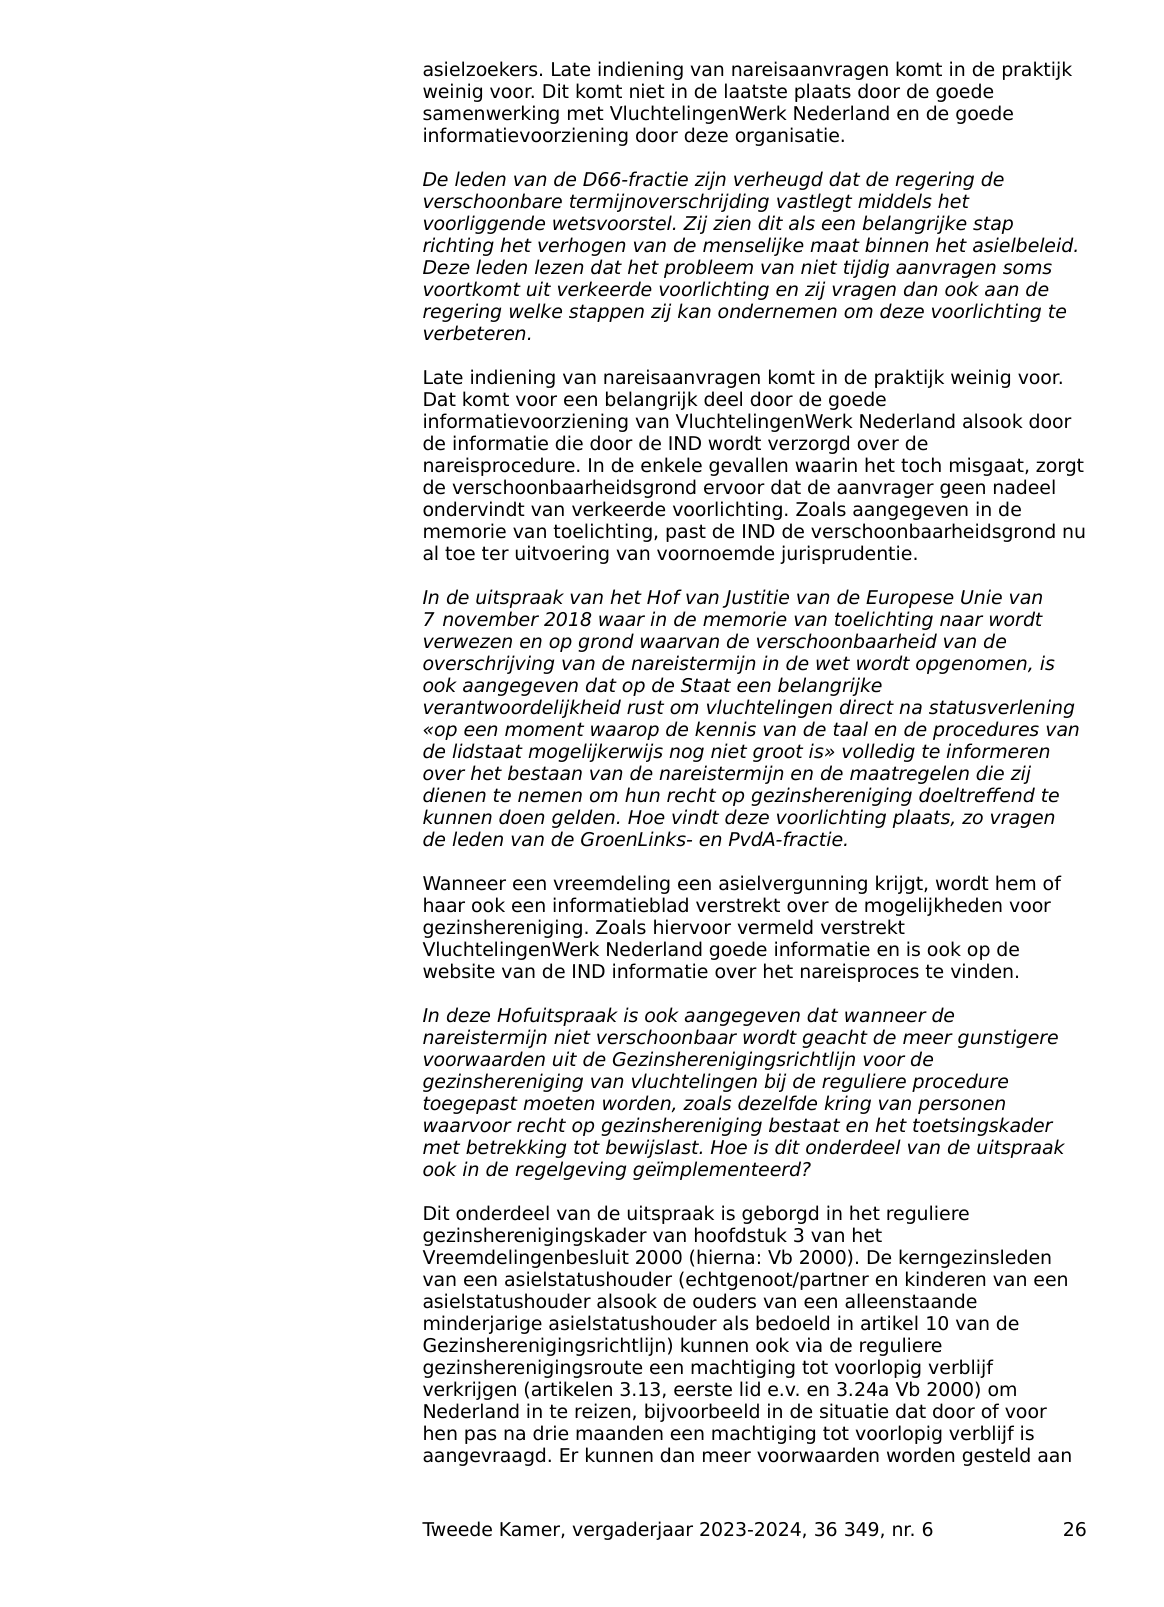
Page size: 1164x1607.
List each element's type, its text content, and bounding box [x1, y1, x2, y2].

text Wanneer een vreemdeling een asielvergunning krijgt, wordt hem of haar ook een informatieblad verstrekt over de mogelijkheden voor gezinshereniging. Zoals hiervoor vermeld verstrekt VluchtelingenWerk Nederland goede informatie en is ook op de website van de IND informatie over het nareisproces te vinden. [422, 873, 1087, 983]
text De leden van de D66-fractie zijn verheugd dat de regering de verschoonbare termijnoverschrijding vastlegt middels het voorliggende wetsvoorstel. Zij zien dit als een belangrijke stap richting het verhogen van de menselijke maat binnen het asielbeleid. Deze leden lezen dat het probleem van niet tijdig aanvragen soms voortkomt uit verkeerde voorlichting en zij vragen dan ook aan de regering welke stappen zij kan ondernemen om deze voorlichting te verbeteren. [422, 169, 1087, 345]
text In de uitspraak van het Hof van Justitie van de Europese Unie van 7 november 2018 waar in de memorie van toelichting naar wordt verwezen en op grond waarvan de verschoonbaarheid van de overschrijving van de nareistermijn in de wet wordt opgenomen, is ook aangegeven dat op de Staat een belangrijke verantwoordelijkheid rust om vluchtelingen direct na statusverlening «op een moment waarop de kennis van de taal en de procedures van de lidstaat mogelijkerwijs nog niet groot is» volledig te informeren over het bestaan van de nareistermijn en de maatregelen die zij dienen te nemen om hun recht op gezinshereniging doeltreffend te kunnen doen gelden. Hoe vindt deze voorlichting plaats, zo vragen de leden van de GroenLinks- en PvdA-fractie. [422, 587, 1087, 851]
text Late indiening van nareisaanvragen komt in de praktijk weinig voor. Dat komt voor een belangrijk deel door de goede informatievoorziening van VluchtelingenWerk Nederland alsook door de informatie die door de IND wordt verzorgd over de nareisprocedure. In de enkele gevallen waarin het toch misgaat, zorgt de verschoonbaarheidsgrond ervoor dat de aanvrager geen nadeel ondervindt van verkeerde voorlichting. Zoals aangegeven in de memorie van toelichting, past de IND de verschoonbaarheidsgrond nu al toe ter uitvoering van voornoemde jurisprudentie. [422, 367, 1087, 565]
text In deze Hofuitspraak is ook aangegeven dat wanneer de nareistermijn niet verschoonbaar wordt geacht de meer gunstigere voorwaarden uit de Gezinsherenigingsrichtlijn voor de gezinshereniging van vluchtelingen bij de reguliere procedure toegepast moeten worden, zoals dezelfde kring van personen waarvoor recht op gezinshereniging bestaat en het toetsingskader met betrekking tot bewijslast. Hoe is dit onderdeel van de uitspraak ook in de regelgeving geïmplementeerd? [422, 1005, 1087, 1181]
text Dit onderdeel van de uitspraak is geborgd in het reguliere gezinsherenigingskader van hoofdstuk 3 van het Vreemdelingenbesluit 2000 (hierna: Vb 2000). De kerngezinsleden van een asielstatushouder (echtgenoot/partner en kinderen van een asielstatushouder alsook de ouders van een alleenstaande minderjarige asielstatushouder als bedoeld in artikel 10 van de Gezinsherenigingsrichtlijn) kunnen ook via de reguliere gezinsherenigingsroute een machtiging tot voorlopig verblijf verkrijgen (artikelen 3.13, eerste lid e.v. en 3.24a Vb 2000) om Nederland in te reizen, bijvoorbeeld in de situatie dat door of voor hen pas na drie maanden een machtiging tot voorlopig verblijf is aangevraagd. Er kunnen dan meer voorwaarden worden gesteld aan [422, 1203, 1087, 1467]
text asielzoekers. Late indiening van nareisaanvragen komt in de praktijk weinig voor. Dit komt niet in de laatste plaats door de goede samenwerking met VluchtelingenWerk Nederland en de goede informatievoorziening door deze organisatie. [422, 59, 1087, 147]
